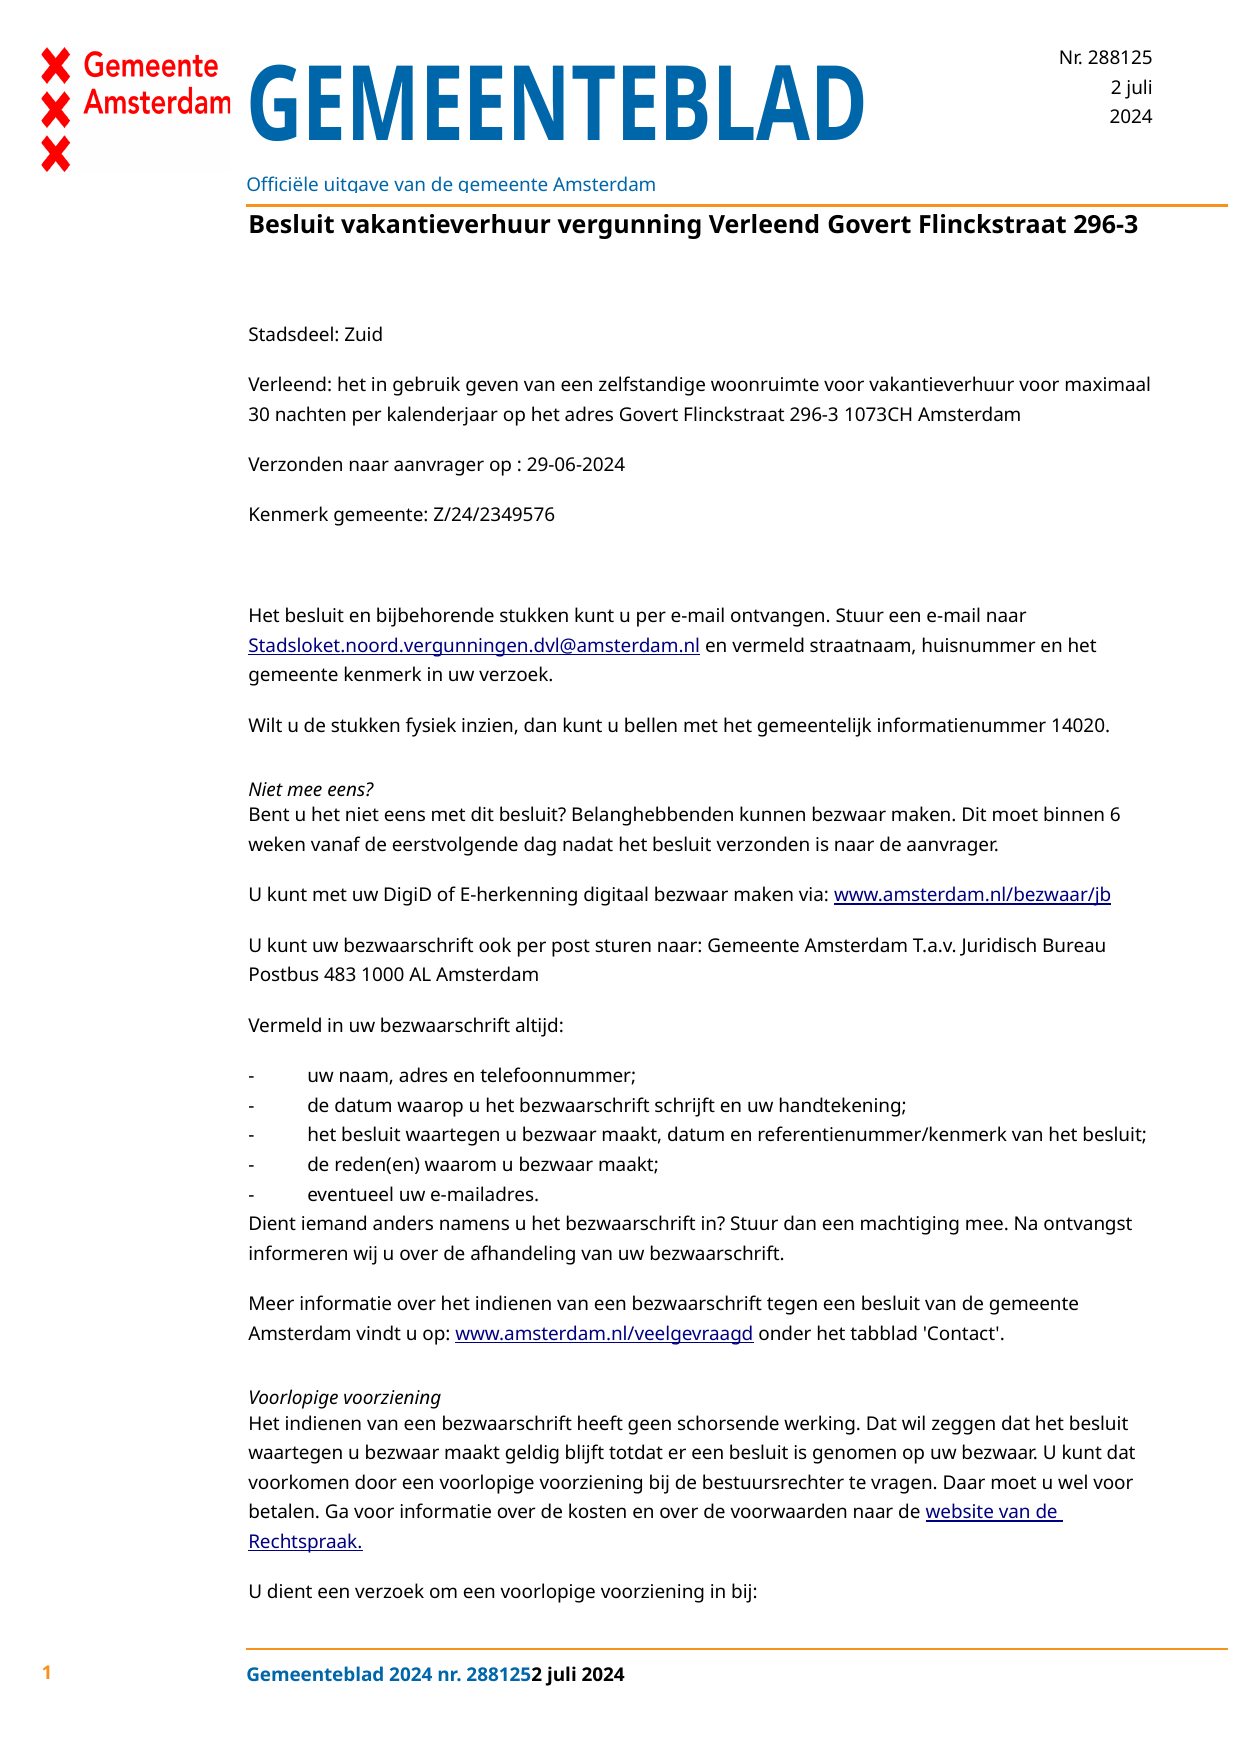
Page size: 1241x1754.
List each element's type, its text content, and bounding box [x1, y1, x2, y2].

list uw naam, adres en telefoonnummer; [248, 1062, 1152, 1088]
text Het besluit en bijbehorende stukken kunt u per e-mail ontvangen. Stuur een e-mail naar Stadsloket.noord.vergunningen.dvl@amsterdam.nl en vermeld straatnaam, huisnummer en het gemeente kenmerk in uw verzoek. [248, 602, 1152, 687]
list het besluit waartegen u bezwaar maakt, datum en referentienummer/kenmerk van het besluit; [248, 1122, 1152, 1147]
text Het indienen van een bezwaarschrift heeft geen schorsende werking. Dat wil zeggen dat het besluit waartegen u bezwaar maakt geldig blijft totdat er een besluit is genomen op uw bezwaar. U kunt dat voorkomen door een voorlopige voorziening bij de bestuursrechter te vragen. Daar moet u wel voor betalen. Ga voor informatie over de kosten en over de voorwaarden naar de website van de Rechtspraak. [248, 1410, 1152, 1554]
text Niet mee eens? [248, 776, 1152, 802]
text Voorlopige voorziening [248, 1384, 1152, 1410]
text Wilt u de stukken fysiek inzien, dan kunt u bellen met het gemeentelijk informatienummer 14020. [248, 712, 1152, 738]
list de datum waarop u het bezwaarschrift schrijft en uw handtekening; [248, 1092, 1152, 1118]
text Kenmerk gemeente: Z/24/2349576 [248, 502, 1152, 527]
text Verleend: het in gebruik geven van een zelfstandige woonruimte voor vakantieverhuur voor maximaal 30 nachten per kalenderjaar op het adres Govert Flinckstraat 296-3 1073CH Amsterdam [248, 371, 1152, 426]
text Bent u het niet eens met dit besluit? Belanghebbenden kunnen bezwaar maken. Dit moet binnen 6 weken vanaf de eerstvolgende dag nadat het besluit verzonden is naar de aanvrager. [248, 802, 1152, 857]
text Dient iemand anders namens u het bezwaarschrift in? Stuur dan een machtiging mee. Na ontvangst informeren wij u over de afhandeling van uw bezwaarschrift. [248, 1210, 1152, 1266]
text Meer informatie over het indienen van een bezwaarschrift tegen een besluit van de gemeente Amsterdam vindt u op: www.amsterdam.nl/veelgevraagd onder het tabblad 'Contact'. [248, 1290, 1152, 1346]
text Stadsdeel: Zuid [248, 321, 1152, 346]
text Vermeld in uw bezwaarschrift altijd: [248, 1012, 1152, 1038]
picture [41, 47, 231, 172]
list de reden(en) waarom u bezwaar maakt; [248, 1151, 1152, 1177]
text Verzonden naar aanvrager op : 29-06-2024 [248, 451, 1152, 477]
text Besluit vakantieverhuur vergunning Verleend Govert Flinckstraat 296-3 [248, 207, 1152, 241]
text U kunt uw bezwaarschrift ook per post sturen naar: Gemeente Amsterdam T.a.v. Juridisch Bureau Postbus 483 1000 AL Amsterdam [248, 932, 1152, 987]
text U kunt met uw DigiD of E-herkenning digitaal bezwaar maken via: www.amsterdam.nl/bezwaar/jb [248, 882, 1152, 907]
text U dient een verzoek om een voorlopige voorziening in bij: [248, 1578, 1152, 1604]
list eventueel uw e-mailadres. [248, 1181, 1152, 1207]
